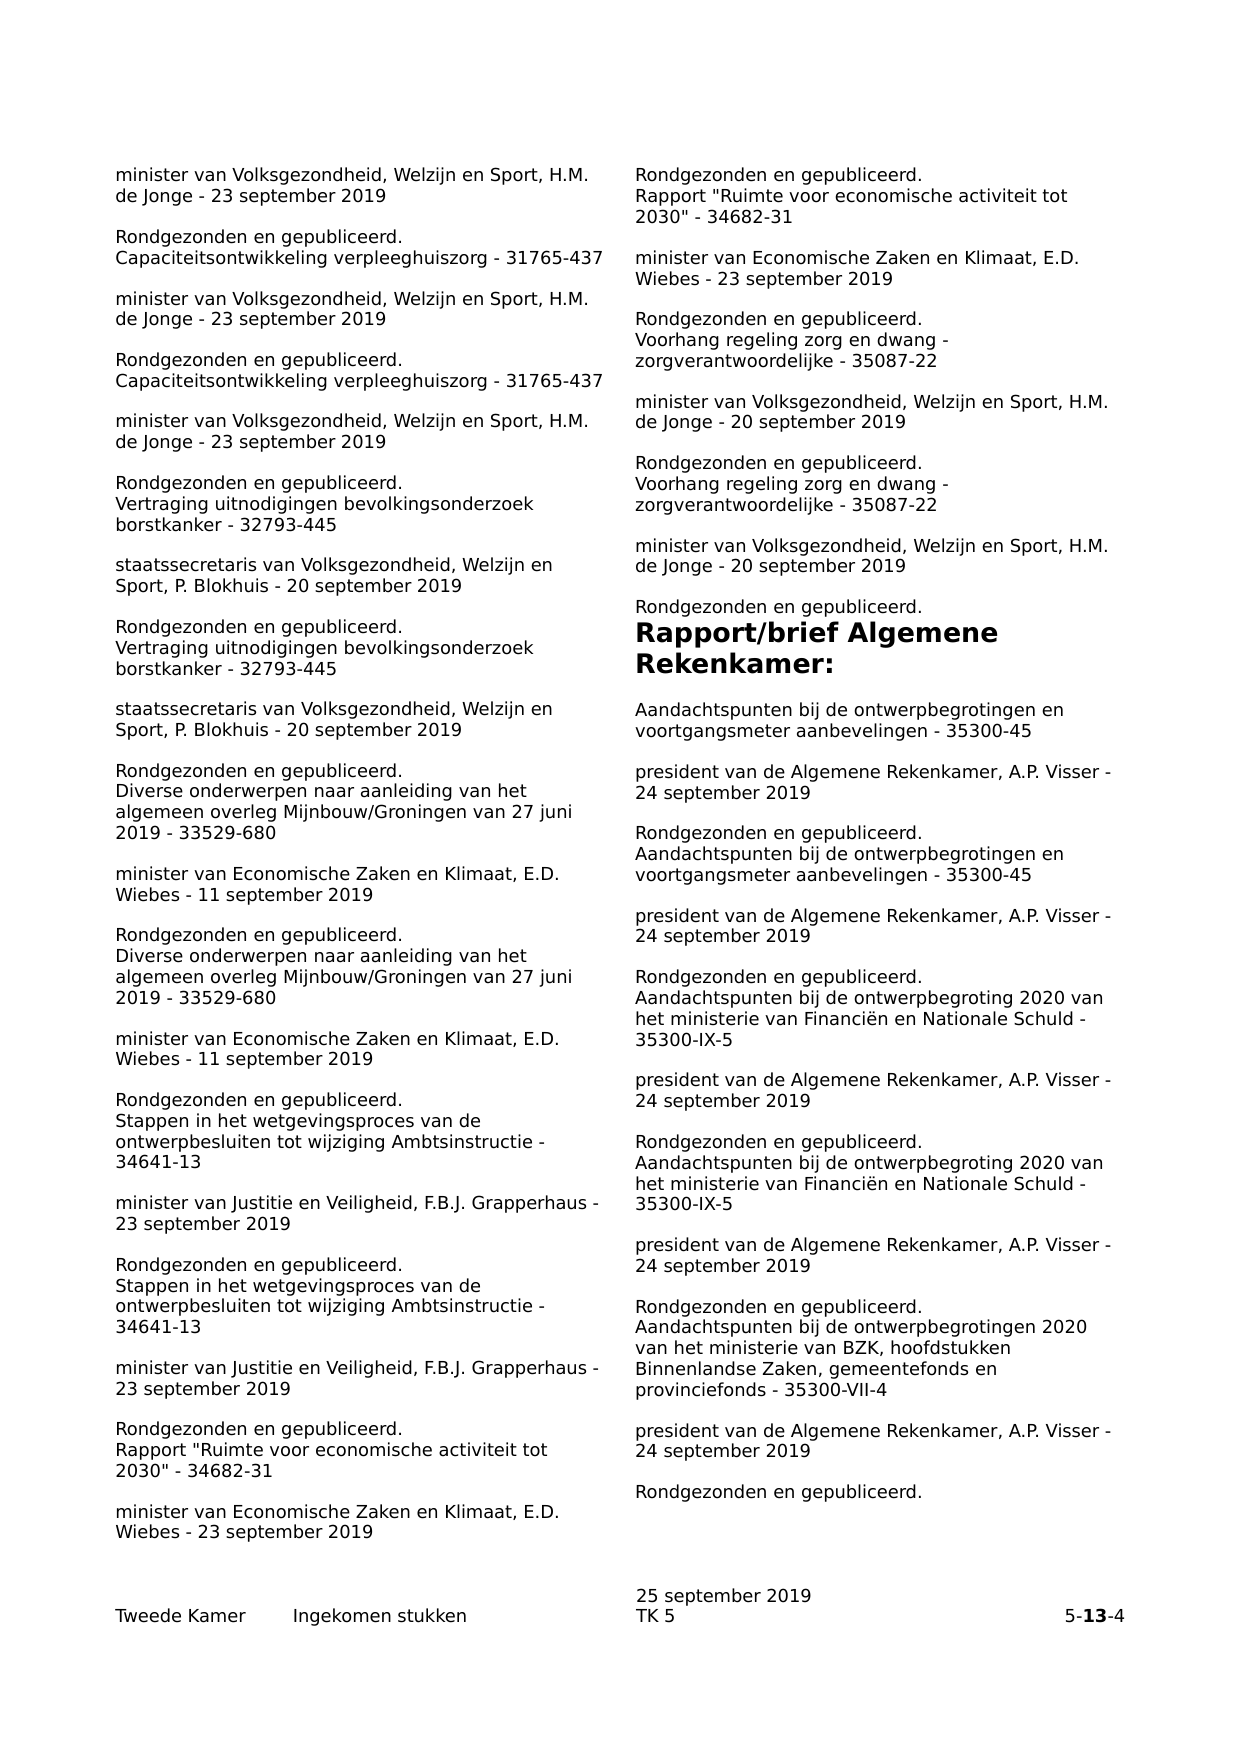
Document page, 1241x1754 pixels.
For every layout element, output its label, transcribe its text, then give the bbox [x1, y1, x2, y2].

text Aandachtspunten bij de ontwerpbegroting 2020 van het ministerie van Financiën en Nationale Schuld - 35300-IX-5 [635, 988, 1125, 1050]
text Rapport "Ruimte voor economische activiteit tot 2030" - 34682-31 [635, 186, 1125, 228]
text Rondgezonden en gepubliceerd. [635, 823, 1125, 844]
text Rondgezonden en gepubliceerd. [635, 165, 1125, 186]
text Rondgezonden en gepubliceerd. [635, 309, 1125, 330]
text minister van Volksgezondheid, Welzijn en Sport, H.M. de Jonge - 23 september 2019 [115, 411, 605, 453]
text minister van Economische Zaken en Klimaat, E.D. Wiebes - 23 september 2019 [115, 1502, 605, 1543]
text minister van Economische Zaken en Klimaat, E.D. Wiebes - 23 september 2019 [635, 248, 1125, 289]
text Vertraging uitnodigingen bevolkingsonderzoek borstkanker - 32793-445 [115, 493, 605, 535]
text Rondgezonden en gepubliceerd. [115, 227, 605, 247]
text Rondgezonden en gepubliceerd. [115, 617, 605, 637]
text Aandachtspunten bij de ontwerpbegroting 2020 van het ministerie van Financiën en Nationale Schuld - 35300-IX-5 [635, 1152, 1125, 1215]
text Aandachtspunten bij de ontwerpbegrotingen en voortgangsmeter aanbevelingen - 35300-45 [635, 700, 1125, 742]
text Rapport "Ruimte voor economische activiteit tot 2030" - 34682-31 [115, 1440, 605, 1482]
text Voorhang regeling zorg en dwang - zorgverantwoordelijke - 35087-22 [635, 330, 1125, 372]
text staatssecretaris van Volksgezondheid, Welzijn en Sport, P. Blokhuis - 20 september 2019 [115, 699, 605, 741]
text Rondgezonden en gepubliceerd. [115, 761, 605, 781]
text Capaciteitsontwikkeling verpleeghuiszorg - 31765-437 [115, 247, 605, 268]
text Diverse onderwerpen naar aanleiding van het algemeen overleg Mijnbouw/Groningen van 27 juni 2019 - 33529-680 [115, 946, 605, 1008]
text Rondgezonden en gepubliceerd. [635, 1296, 1125, 1317]
text Rondgezonden en gepubliceerd. [635, 1132, 1125, 1152]
text Capaciteitsontwikkeling verpleeghuiszorg - 31765-437 [115, 371, 605, 391]
text Rondgezonden en gepubliceerd. [115, 925, 605, 946]
text minister van Justitie en Veiligheid, F.B.J. Grapperhaus - 23 september 2019 [115, 1193, 605, 1234]
text Vertraging uitnodigingen bevolkingsonderzoek borstkanker - 32793-445 [115, 637, 605, 679]
text president van de Algemene Rekenkamer, A.P. Visser - 24 september 2019 [635, 1235, 1125, 1276]
text Rondgezonden en gepubliceerd. [115, 1419, 605, 1440]
text minister van Economische Zaken en Klimaat, E.D. Wiebes - 11 september 2019 [115, 1028, 605, 1070]
text Stappen in het wetgevingsproces van de ontwerpbesluiten tot wijziging Ambtsinstructie - 34641-13 [115, 1275, 605, 1338]
text Stappen in het wetgevingsproces van de ontwerpbesluiten tot wijziging Ambtsinstructie - 34641-13 [115, 1111, 605, 1173]
text Voorhang regeling zorg en dwang - zorgverantwoordelijke - 35087-22 [635, 474, 1125, 515]
text minister van Justitie en Veiligheid, F.B.J. Grapperhaus - 23 september 2019 [115, 1358, 605, 1399]
text Rondgezonden en gepubliceerd. [635, 453, 1125, 474]
text president van de Algemene Rekenkamer, A.P. Visser - 24 september 2019 [635, 906, 1125, 947]
text Aandachtspunten bij de ontwerpbegrotingen 2020 van het ministerie van BZK, hoofdstukken Binnenlandse Zaken, gemeentefonds en provinciefonds - 35300-VII-4 [635, 1317, 1125, 1401]
text minister van Volksgezondheid, Welzijn en Sport, H.M. de Jonge - 20 september 2019 [635, 392, 1125, 433]
text minister van Volksgezondheid, Welzijn en Sport, H.M. de Jonge - 23 september 2019 [115, 165, 605, 207]
text minister van Volksgezondheid, Welzijn en Sport, H.M. de Jonge - 23 september 2019 [115, 288, 605, 330]
text Rondgezonden en gepubliceerd. [115, 350, 605, 371]
text Rondgezonden en gepubliceerd. [635, 1482, 1125, 1503]
text Rondgezonden en gepubliceerd. [115, 1254, 605, 1275]
title Rapport/brief Algemene Rekenkamer: [635, 618, 1125, 680]
text Rondgezonden en gepubliceerd. [115, 473, 605, 493]
text president van de Algemene Rekenkamer, A.P. Visser - 24 september 2019 [635, 1070, 1125, 1112]
text minister van Volksgezondheid, Welzijn en Sport, H.M. de Jonge - 20 september 2019 [635, 535, 1125, 577]
text Rondgezonden en gepubliceerd. [635, 967, 1125, 988]
text Diverse onderwerpen naar aanleiding van het algemeen overleg Mijnbouw/Groningen van 27 juni 2019 - 33529-680 [115, 781, 605, 844]
text staatssecretaris van Volksgezondheid, Welzijn en Sport, P. Blokhuis - 20 september 2019 [115, 555, 605, 597]
text minister van Economische Zaken en Klimaat, E.D. Wiebes - 11 september 2019 [115, 864, 605, 905]
text Rondgezonden en gepubliceerd. [635, 597, 1125, 618]
text Aandachtspunten bij de ontwerpbegrotingen en voortgangsmeter aanbevelingen - 35300-45 [635, 844, 1125, 886]
text president van de Algemene Rekenkamer, A.P. Visser - 24 september 2019 [635, 762, 1125, 803]
text Rondgezonden en gepubliceerd. [115, 1090, 605, 1111]
text president van de Algemene Rekenkamer, A.P. Visser - 24 september 2019 [635, 1421, 1125, 1462]
